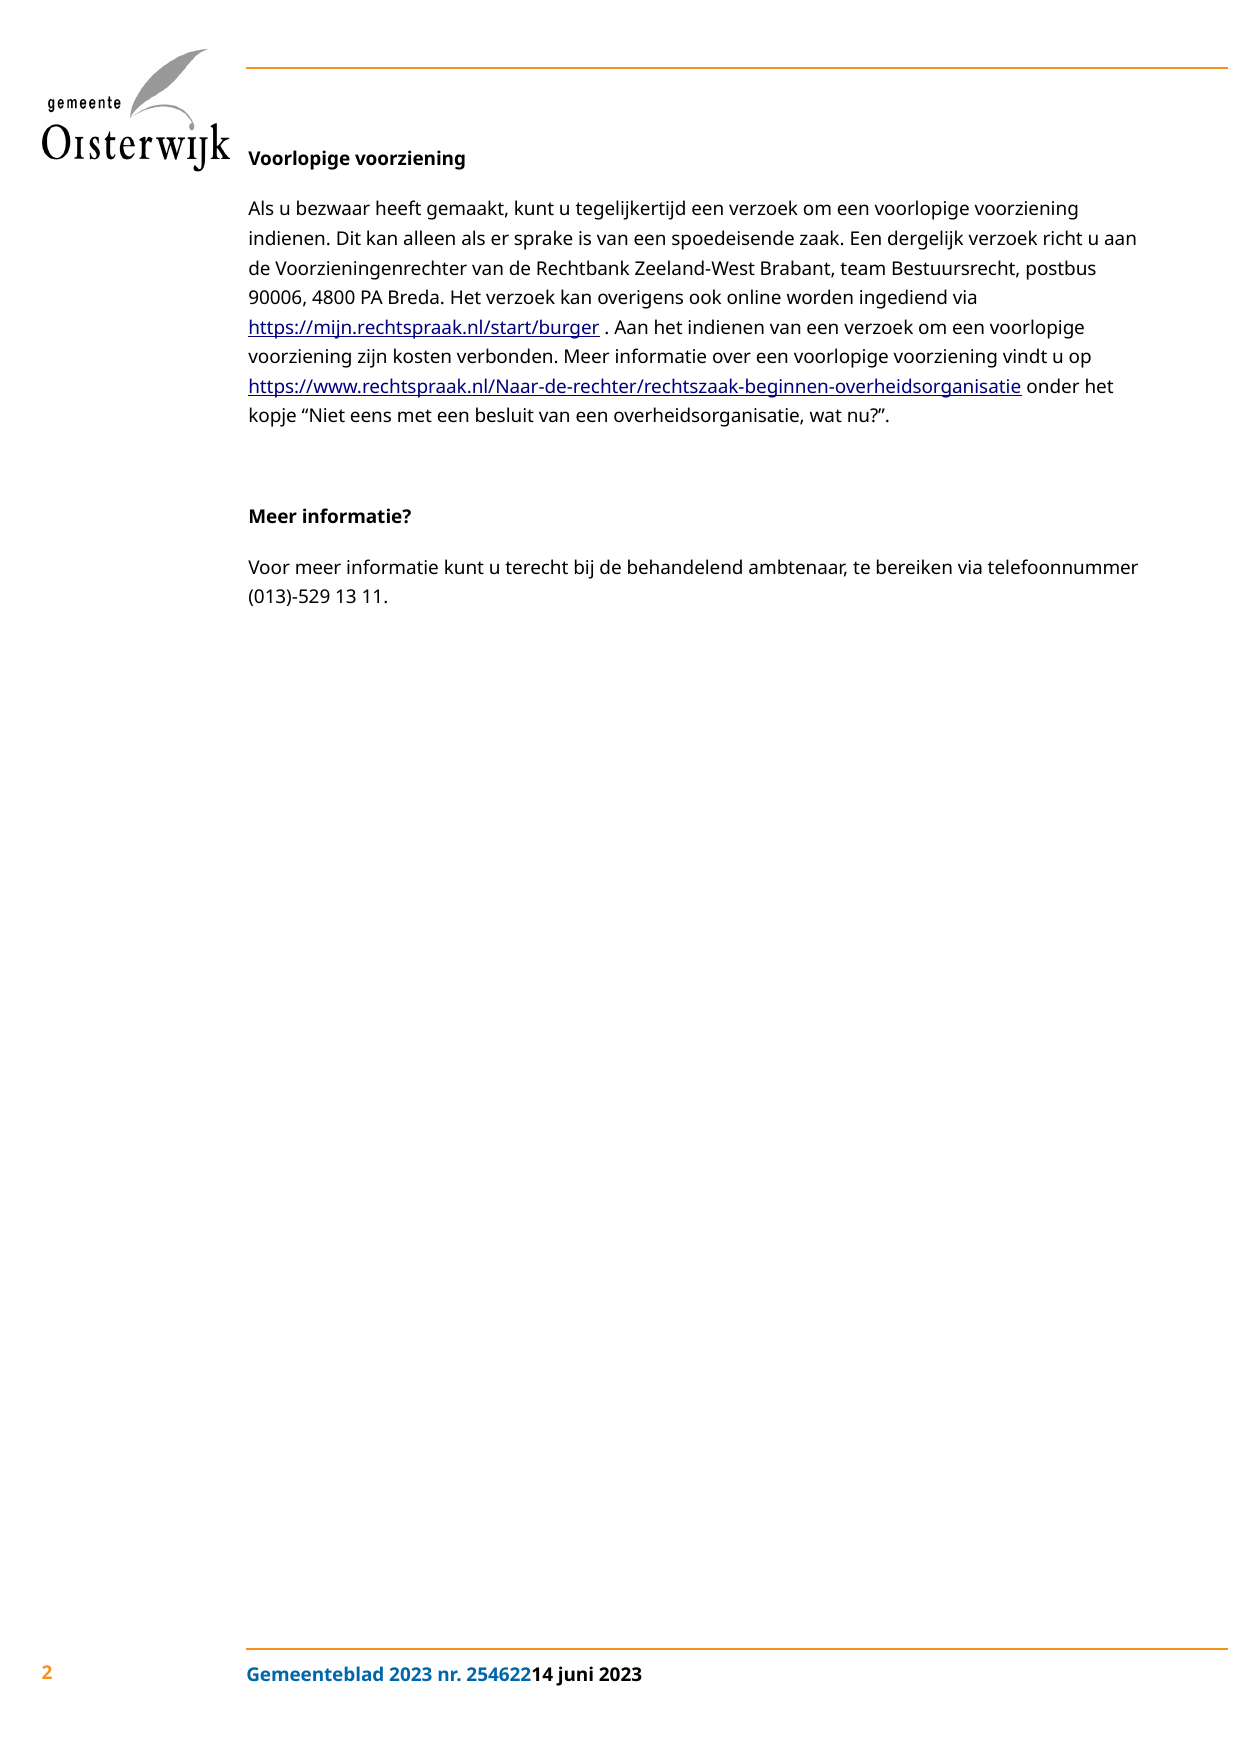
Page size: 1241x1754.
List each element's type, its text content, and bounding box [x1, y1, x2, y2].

text Meer informatie? [248, 503, 1152, 529]
picture [41, 47, 231, 172]
text Voor meer informatie kunt u terecht bij de behandelend ambtenaar, te bereiken via telefoonnummer (013)-529 13 11. [248, 554, 1152, 609]
text Als u bezwaar heeft gemaakt, kunt u tegelijkertijd een verzoek om een voorlopige voorziening indienen. Dit kan alleen als er sprake is van een spoedeisende zaak. Een dergelijk verzoek richt u aan de Voorzieningenrechter van de Rechtbank Zeeland-West Brabant, team Bestuursrecht, postbus 90006, 4800 PA Breda. Het verzoek kan overigens ook online worden ingediend via https://mijn.rechtspraak.nl/start/burger . Aan het indienen van een verzoek om een voorlopige voorziening zijn kosten verbonden. Meer informatie over een voorlopige voorziening vindt u op https://www.rechtspraak.nl/Naar-de-rechter/rechtszaak-beginnen-overheidsorganisatie onder het kopje “Niet eens met een besluit van een overheidsorganisatie, wat nu?”. [248, 196, 1152, 428]
text Voorlopige voorziening [248, 145, 1152, 171]
